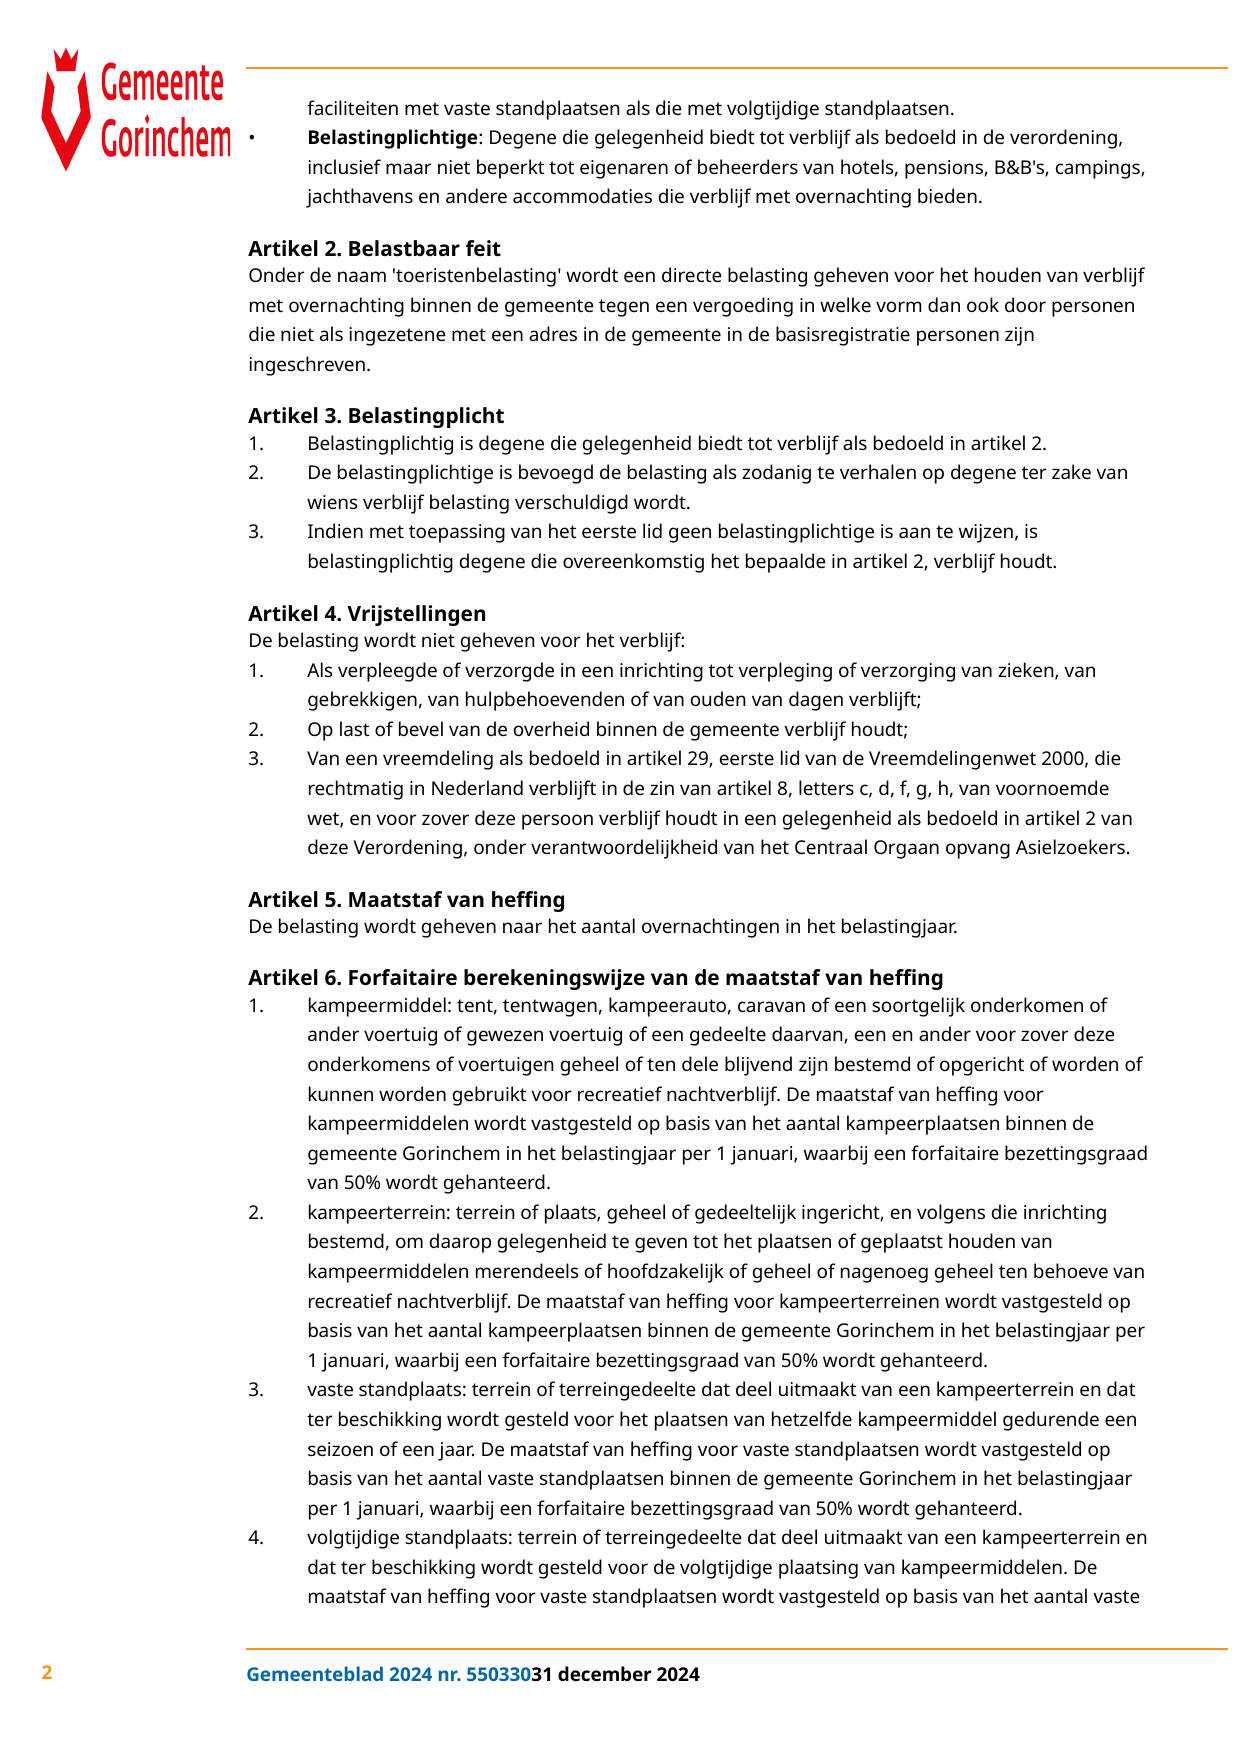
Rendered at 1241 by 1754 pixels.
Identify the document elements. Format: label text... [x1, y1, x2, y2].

text Artikel 4. Vrijstellingen [248, 599, 1152, 627]
list Indien met toepassing van het eerste lid geen belastingplichtige is aan te wijzen, is belastingplichtig degene die overeenkomstig het bepaalde in artikel 2, verblijf houdt. [248, 519, 1152, 574]
picture [41, 47, 231, 172]
list faciliteiten met vaste standplaatsen als die met volgtijdige standplaatsen. [248, 95, 1152, 121]
text Onder de naam 'toeristenbelasting' wordt een directe belasting geheven voor het houden van verblijf met overnachting binnen de gemeente tegen een vergoeding in welke vorm dan ook door personen die niet als ingezetene met een adres in de gemeente in de basisregistratie personen zijn ingeschreven. [248, 262, 1152, 377]
list volgtijdige standplaats: terrein of terreingedeelte dat deel uitmaakt van een kampeerterrein en dat ter beschikking wordt gesteld voor de volgtijdige plaatsing van kampeermiddelen. De maatstaf van heffing voor vaste standplaatsen wordt vastgesteld op basis van het aantal vaste [248, 1524, 1152, 1609]
list kampeermiddel: tent, tentwagen, kampeerauto, caravan of een soortgelijk onderkomen of ander voertuig of gewezen voertuig of een gedeelte daarvan, een en ander voor zover deze onderkomens of voertuigen geheel of ten dele blijvend zijn bestemd of opgericht of worden of kunnen worden gebruikt voor recreatief nachtverblijf. De maatstaf van heffing voor kampeermiddelen wordt vastgesteld op basis van het aantal kampeerplaatsen binnen de gemeente Gorinchem in het belastingjaar per 1 januari, waarbij een forfaitaire bezettingsgraad van 50% wordt gehanteerd. [248, 992, 1152, 1195]
list kampeerterrein: terrein of plaats, geheel of gedeeltelijk ingericht, en volgens die inrichting bestemd, om daarop gelegenheid te geven tot het plaatsen of geplaatst houden van kampeermiddelen merendeels of hoofdzakelijk of geheel of nagenoeg geheel ten behoeve van recreatief nachtverblijf. De maatstaf van heffing voor kampeerterreinen wordt vastgesteld op basis van het aantal kampeerplaatsen binnen de gemeente Gorinchem in het belastingjaar per 1 januari, waarbij een forfaitaire bezettingsgraad van 50% wordt gehanteerd. [248, 1199, 1152, 1373]
text De belasting wordt niet geheven voor het verblijf: [248, 627, 1152, 653]
list De belastingplichtige is bevoegd de belasting als zodanig te verhalen op degene ter zake van wiens verblijf belasting verschuldigd wordt. [248, 459, 1152, 515]
text Artikel 6. Forfaitaire berekeningswijze van de maatstaf van heffing [248, 963, 1152, 992]
text De belasting wordt geheven naar het aantal overnachtingen in het belastingjaar. [248, 913, 1152, 939]
list Belastingplichtig is degene die gelegenheid biedt tot verblijf als bedoeld in artikel 2. [248, 430, 1152, 456]
list Van een vreemdeling als bedoeld in artikel 29, eerste lid van de Vreemdelingenwet 2000, die rechtmatig in Nederland verblijft in de zin van artikel 8, letters c, d, f, g, h, van voornoemde wet, en voor zover deze persoon verblijf houdt in een gelegenheid als bedoeld in artikel 2 van deze Verordening, onder verantwoordelijkheid van het Centraal Orgaan opvang Asielzoekers. [248, 746, 1152, 860]
text Artikel 5. Maatstaf van heffing [248, 885, 1152, 913]
text Artikel 2. Belastbaar feit [248, 234, 1152, 262]
text Artikel 3. Belastingplicht [248, 402, 1152, 430]
list Als verpleegde of verzorgde in een inrichting tot verpleging of verzorging van zieken, van gebrekkigen, van hulpbehoevenden of van ouden van dagen verblijft; [248, 657, 1152, 712]
list Belastingplichtige: Degene die gelegenheid biedt tot verblijf als bedoeld in de verordening, inclusief maar niet beperkt tot eigenaren of beheerders van hotels, pensions, B&B's, campings, jachthavens en andere accommodaties die verblijf met overnachting bieden. [248, 124, 1152, 209]
list vaste standplaats: terrein of terreingedeelte dat deel uitmaakt van een kampeerterrein en dat ter beschikking wordt gesteld voor het plaatsen van hetzelfde kampeermiddel gedurende een seizoen of een jaar. De maatstaf van heffing voor vaste standplaatsen wordt vastgesteld op basis van het aantal vaste standplaatsen binnen de gemeente Gorinchem in het belastingjaar per 1 januari, waarbij een forfaitaire bezettingsgraad van 50% wordt gehanteerd. [248, 1377, 1152, 1521]
list Op last of bevel van de overheid binnen de gemeente verblijf houdt; [248, 716, 1152, 742]
